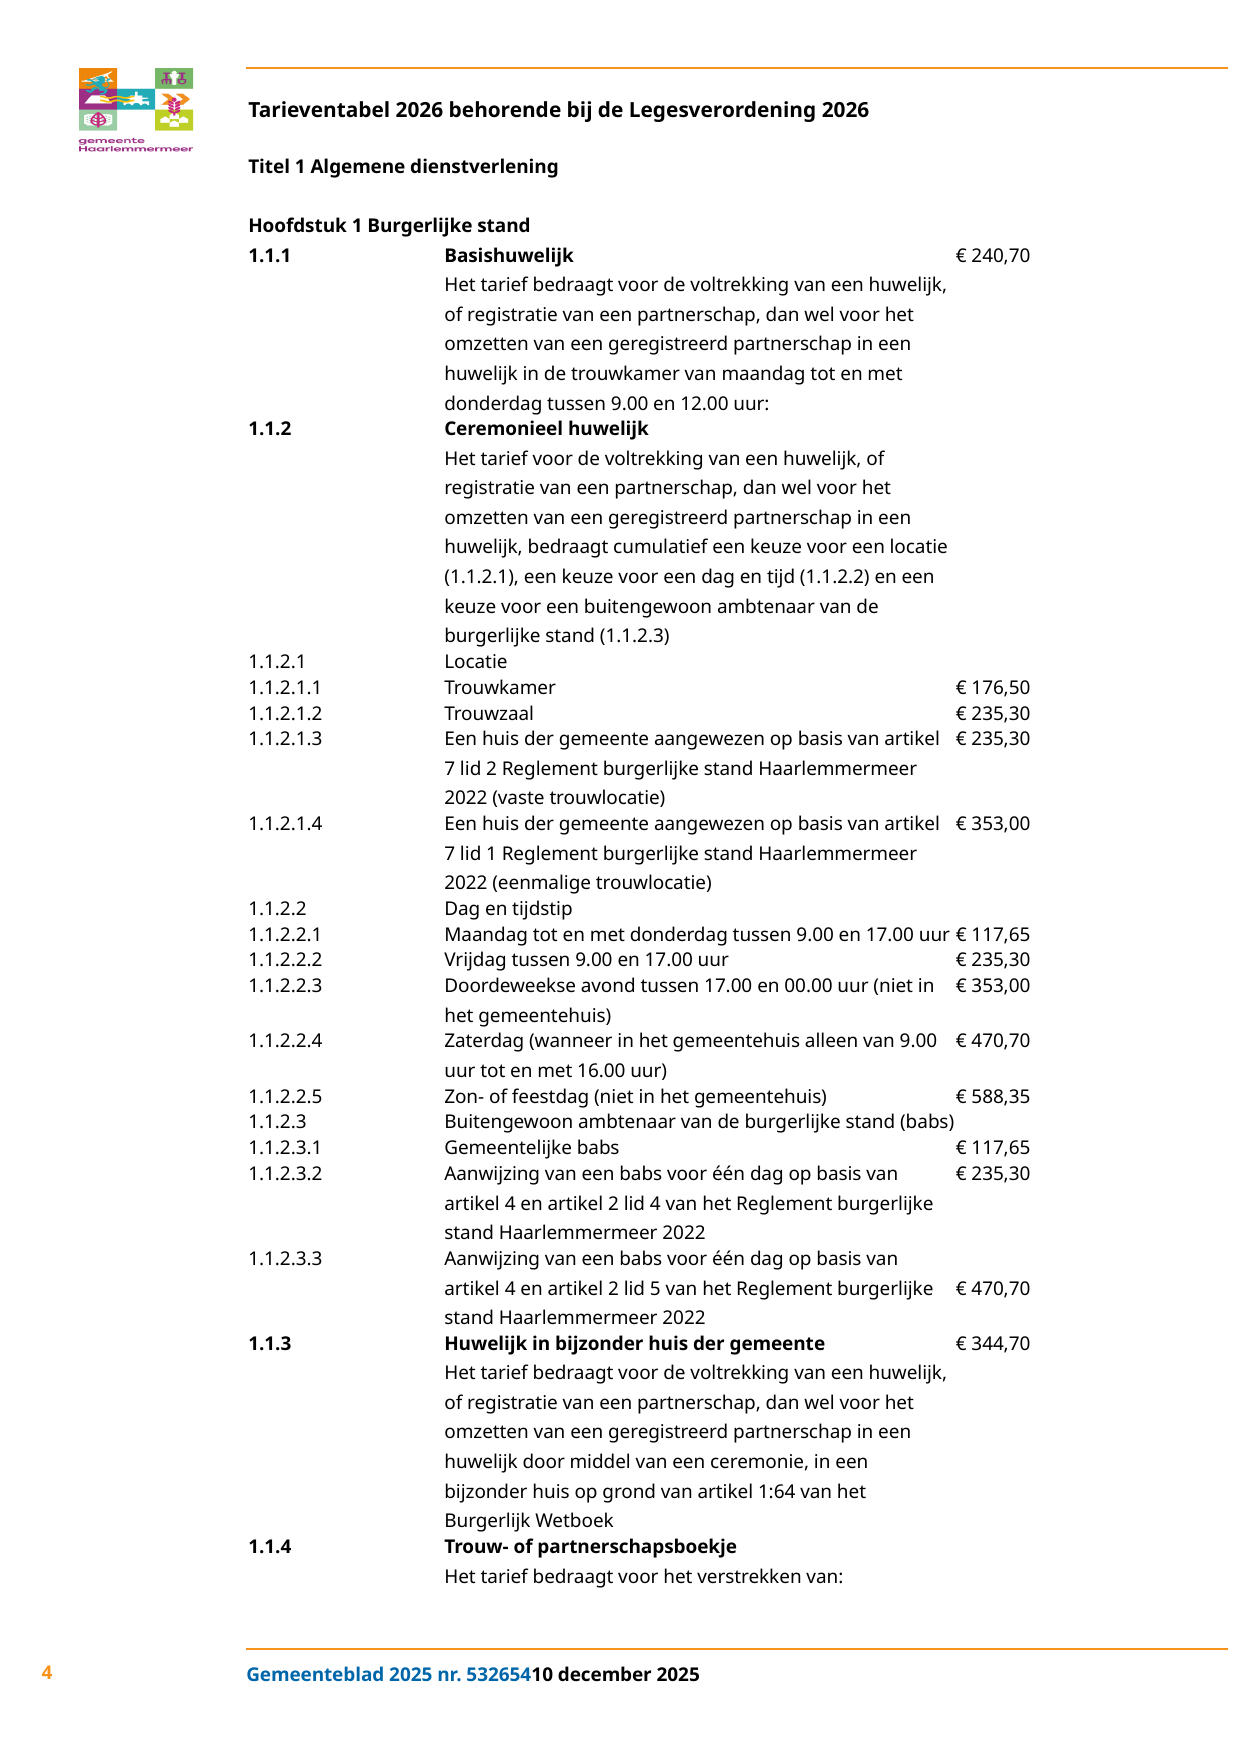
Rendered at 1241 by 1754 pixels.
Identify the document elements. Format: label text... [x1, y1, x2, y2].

table_cell € 353,00 [956, 973, 1152, 1028]
table_cell Een huis der gemeente aangewezen op basis van artikel 7 lid 2 Reglement burgerlijke stand Haarlemmermeer 2022 (vaste trouwlocatie) [444, 725, 956, 810]
table_cell 1.1.2 [248, 415, 444, 648]
table_cell € 235,30 [956, 700, 1152, 725]
table_cell 1.1.2.3.2 [248, 1160, 444, 1245]
table_cell 1.1.2.1.1 [248, 674, 444, 700]
table_cell 1.1.2.2 [248, 895, 444, 921]
table_cell 1.1.4 [248, 1533, 444, 1588]
table_cell Dag en tijdstip [444, 895, 956, 921]
table_cell Locatie [444, 648, 956, 674]
table_cell Maandag tot en met donderdag tussen 9.00 en 17.00 uur [444, 921, 956, 947]
table_cell Zaterdag (wanneer in het gemeentehuis alleen van 9.00 uur tot en met 16.00 uur) [444, 1028, 956, 1083]
table_cell € 235,30 [956, 725, 1152, 810]
picture [41, 47, 231, 172]
table_cell € 344,70 [956, 1330, 1152, 1533]
table_cell Doordeweekse avond tussen 17.00 en 00.00 uur (niet in het gemeentehuis) [444, 973, 956, 1028]
text Hoofdstuk 1 Burgerlijke stand [248, 212, 1152, 238]
table_cell 1.1.3 [248, 1330, 444, 1533]
table_cell Ceremonieel huwelijk Het tarief voor de voltrekking van een huwelijk, of registratie van een partnerschap, dan wel voor het omzetten van een geregistreerd partnerschap in een huwelijk, bedraagt cumulatief een keuze voor een locatie (1.1.2.1), een keuze voor een dag en tijd (1.1.2.2) en een keuze voor een buitengewoon ambtenaar van de burgerlijke stand (1.1.2.3) [444, 415, 956, 648]
table_header € 240,70 [956, 242, 1152, 415]
text Tarieventabel 2026 behorende bij de Legesverordening 2026 [248, 95, 1152, 123]
table_cell Aanwijzing van een babs voor één dag op basis van artikel 4 en artikel 2 lid 5 van het Reglement burgerlijke stand Haarlemmermeer 2022 [444, 1245, 956, 1330]
table_cell Vrijdag tussen 9.00 en 17.00 uur [444, 947, 956, 972]
table_cell Trouw- of partnerschapsboekje Het tarief bedraagt voor het verstrekken van: [444, 1533, 956, 1588]
table_cell [956, 895, 1152, 921]
table_cell 1.1.2.1.3 [248, 725, 444, 810]
table_header Basishuwelijk Het tarief bedraagt voor de voltrekking van een huwelijk, of registratie van een partnerschap, dan wel voor het omzetten van een geregistreerd partnerschap in een huwelijk in de trouwkamer van maandag tot en met donderdag tussen 9.00 en 12.00 uur: [444, 242, 956, 415]
table_cell Buitengewoon ambtenaar van de burgerlijke stand (babs) [444, 1109, 956, 1134]
table_cell [956, 648, 1152, 674]
table_cell € 117,65 [956, 921, 1152, 947]
table_cell 1.1.2.3.3 [248, 1245, 444, 1330]
table_cell Zon- of feestdag (niet in het gemeentehuis) [444, 1083, 956, 1109]
table_cell € 117,65 [956, 1135, 1152, 1160]
table_cell Trouwzaal [444, 700, 956, 725]
table_cell 1.1.2.2.2 [248, 947, 444, 972]
table_cell € 176,50 [956, 674, 1152, 700]
table_cell Huwelijk in bijzonder huis der gemeente Het tarief bedraagt voor de voltrekking van een huwelijk, of registratie van een partnerschap, dan wel voor het omzetten van een geregistreerd partnerschap in een huwelijk door middel van een ceremonie, in een bijzonder huis op grond van artikel 1:64 van het Burgerlijk Wetboek [444, 1330, 956, 1533]
table_cell [956, 1109, 1152, 1134]
table_cell 1.1.2.3.1 [248, 1135, 444, 1160]
table_cell Aanwijzing van een babs voor één dag op basis van artikel 4 en artikel 2 lid 4 van het Reglement burgerlijke stand Haarlemmermeer 2022 [444, 1160, 956, 1245]
table_cell Gemeentelijke babs [444, 1135, 956, 1160]
table_cell 1.1.2.3 [248, 1109, 444, 1134]
table_cell Trouwkamer [444, 674, 956, 700]
table_cell 1.1.2.2.1 [248, 921, 444, 947]
table_cell [956, 1533, 1152, 1588]
table_cell 1.1.2.2.5 [248, 1083, 444, 1109]
table_cell € 235,30 [956, 947, 1152, 972]
table_cell € 470,70 [956, 1245, 1152, 1330]
table_cell € 353,00 [956, 810, 1152, 895]
table_cell 1.1.2.2.3 [248, 973, 444, 1028]
table_cell 1.1.2.1.2 [248, 700, 444, 725]
table_cell € 588,35 [956, 1083, 1152, 1109]
table_cell € 235,30 [956, 1160, 1152, 1245]
table_header 1.1.1 [248, 242, 444, 415]
table_cell 1.1.2.1.4 [248, 810, 444, 895]
text Titel 1 Algemene dienstverlening [248, 153, 1152, 179]
table_cell 1.1.2.1 [248, 648, 444, 674]
table_cell 1.1.2.2.4 [248, 1028, 444, 1083]
table_cell [956, 415, 1152, 648]
table_cell Een huis der gemeente aangewezen op basis van artikel 7 lid 1 Reglement burgerlijke stand Haarlemmermeer 2022 (eenmalige trouwlocatie) [444, 810, 956, 895]
table_cell € 470,70 [956, 1028, 1152, 1083]
